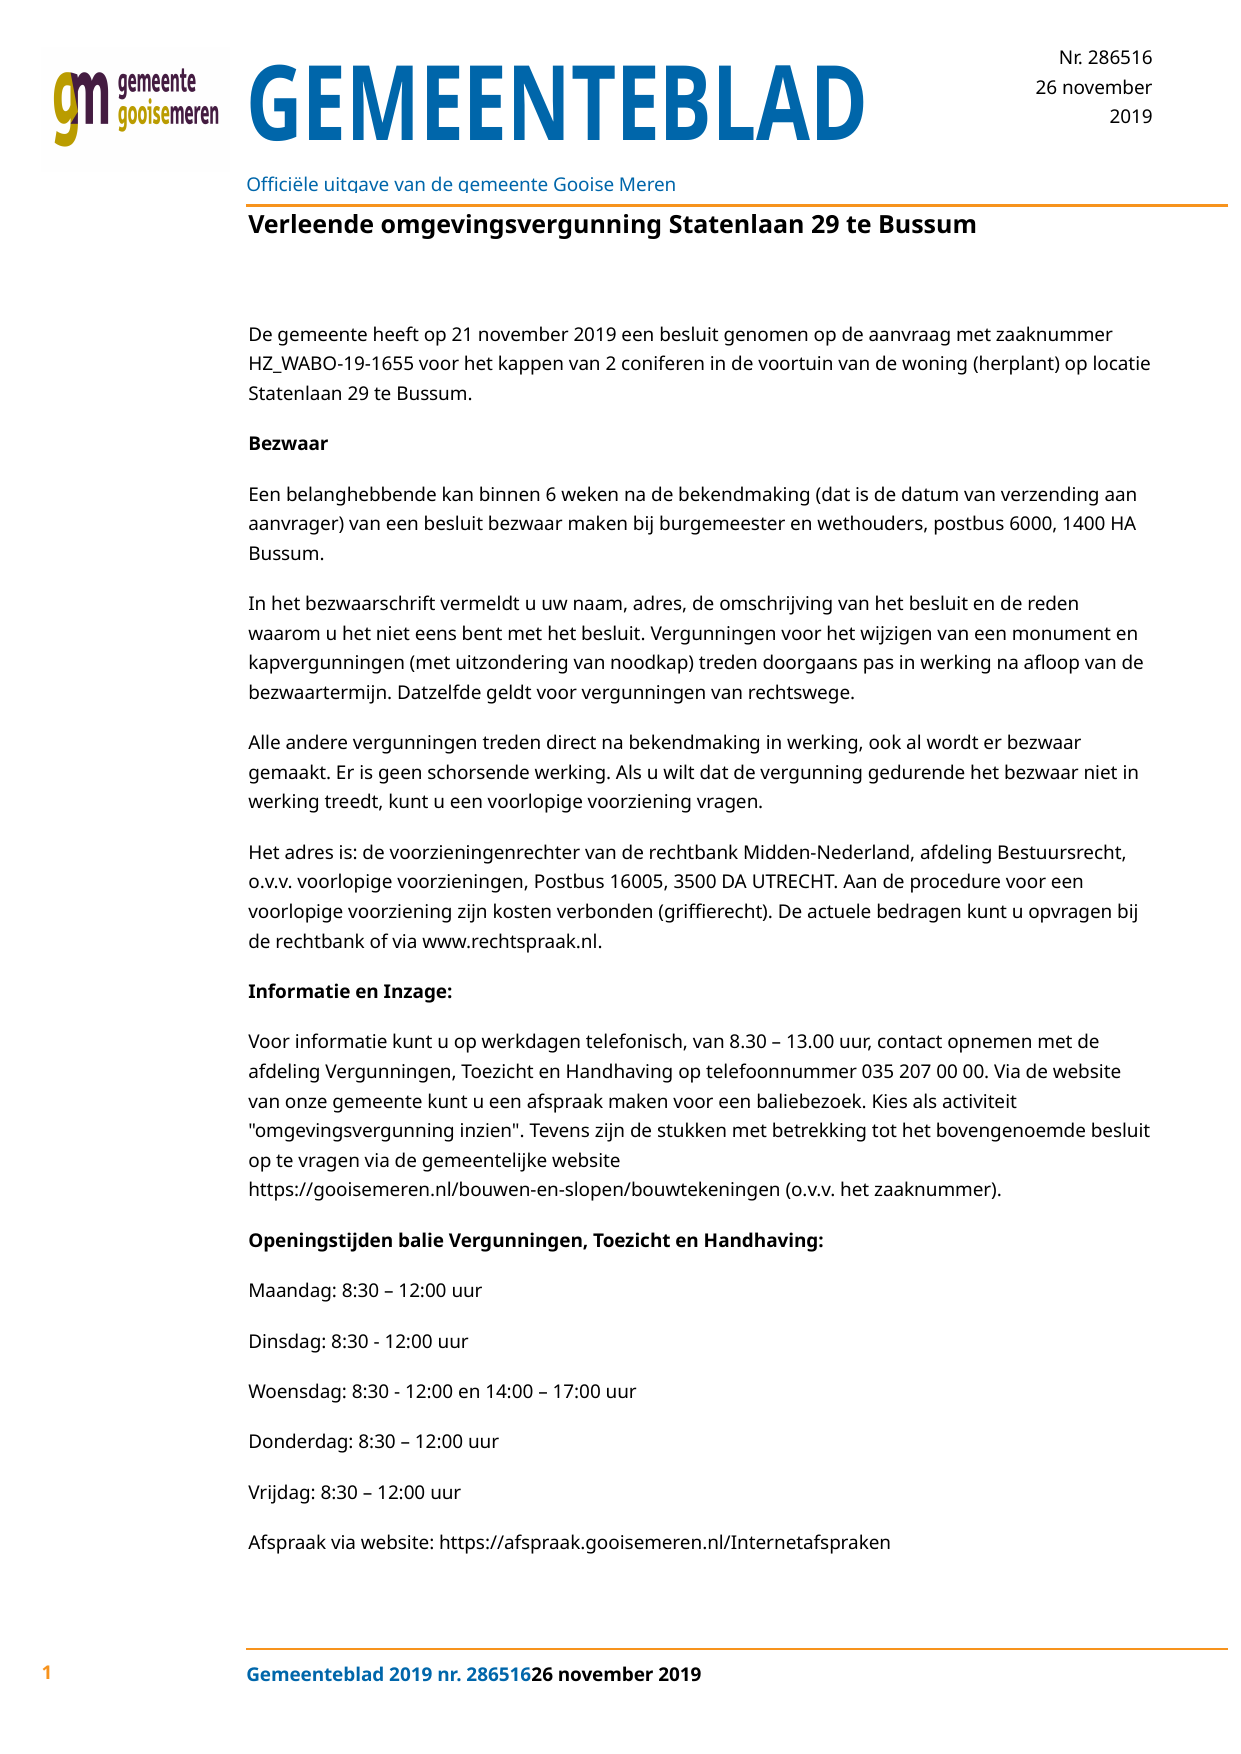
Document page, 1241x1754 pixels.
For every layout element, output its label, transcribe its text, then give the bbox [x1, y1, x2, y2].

text Maandag: 8:30 – 12:00 uur [248, 1277, 1152, 1303]
text Alle andere vergunningen treden direct na bekendmaking in werking, ook al wordt er bezwaar gemaakt. Er is geen schorsende werking. Als u wilt dat de vergunning gedurende het bezwaar niet in werking treedt, kunt u een voorlopige voorziening vragen. [248, 729, 1152, 814]
text Donderdag: 8:30 – 12:00 uur [248, 1429, 1152, 1454]
picture [41, 47, 231, 172]
text De gemeente heeft op 21 november 2019 een besluit genomen op de aanvraag met zaaknummer HZ_WABO-19-1655 voor het kappen van 2 coniferen in de voortuin van de woning (herplant) op locatie Statenlaan 29 te Bussum. [248, 321, 1152, 406]
text Verleende omgevingsvergunning Statenlaan 29 te Bussum [248, 207, 1152, 241]
text Bezwaar [248, 430, 1152, 456]
text Een belanghebbende kan binnen 6 weken na de bekendmaking (dat is de datum van verzending aan aanvrager) van een besluit bezwaar maken bij burgemeester en wethouders, postbus 6000, 1400 HA Bussum. [248, 481, 1152, 566]
text In het bezwaarschrift vermeldt u uw naam, adres, de omschrijving van het besluit en de reden waarom u het niet eens bent met het besluit. Vergunningen voor het wijzigen van een monument en kapvergunningen (met uitzondering van noodkap) treden doorgaans pas in werking na afloop van de bezwaartermijn. Datzelfde geldt voor vergunningen van rechtswege. [248, 590, 1152, 705]
text Dinsdag: 8:30 - 12:00 uur [248, 1328, 1152, 1353]
text Afspraak via website: https://afspraak.gooisemeren.nl/Internetafspraken [248, 1529, 1152, 1555]
text Woensdag: 8:30 - 12:00 en 14:00 – 17:00 uur [248, 1378, 1152, 1404]
text Openingstijden balie Vergunningen, Toezicht en Handhaving: [248, 1227, 1152, 1253]
text Voor informatie kunt u op werkdagen telefonisch, van 8.30 – 13.00 uur, contact opnemen met de afdeling Vergunningen, Toezicht en Handhaving op telefoonnummer 035 207 00 00. Via de website van onze gemeente kunt u een afspraak maken voor een baliebezoek. Kies als activiteit "omgevingsvergunning inzien". Tevens zijn de stukken met betrekking tot het bovengenoemde besluit op te vragen via de gemeentelijke website https://gooisemeren.nl/bouwen-en-slopen/bouwtekeningen (o.v.v. het zaaknummer). [248, 1029, 1152, 1202]
text Vrijdag: 8:30 – 12:00 uur [248, 1479, 1152, 1505]
text Informatie en Inzage: [248, 978, 1152, 1004]
text Het adres is: de voorzieningenrechter van de rechtbank Midden-Nederland, afdeling Bestuursrecht, o.v.v. voorlopige voorzieningen, Postbus 16005, 3500 DA UTRECHT. Aan de procedure voor een voorlopige voorziening zijn kosten verbonden (griffierecht). De actuele bedragen kunt u opvragen bij de rechtbank of via www.rechtspraak.nl. [248, 839, 1152, 953]
